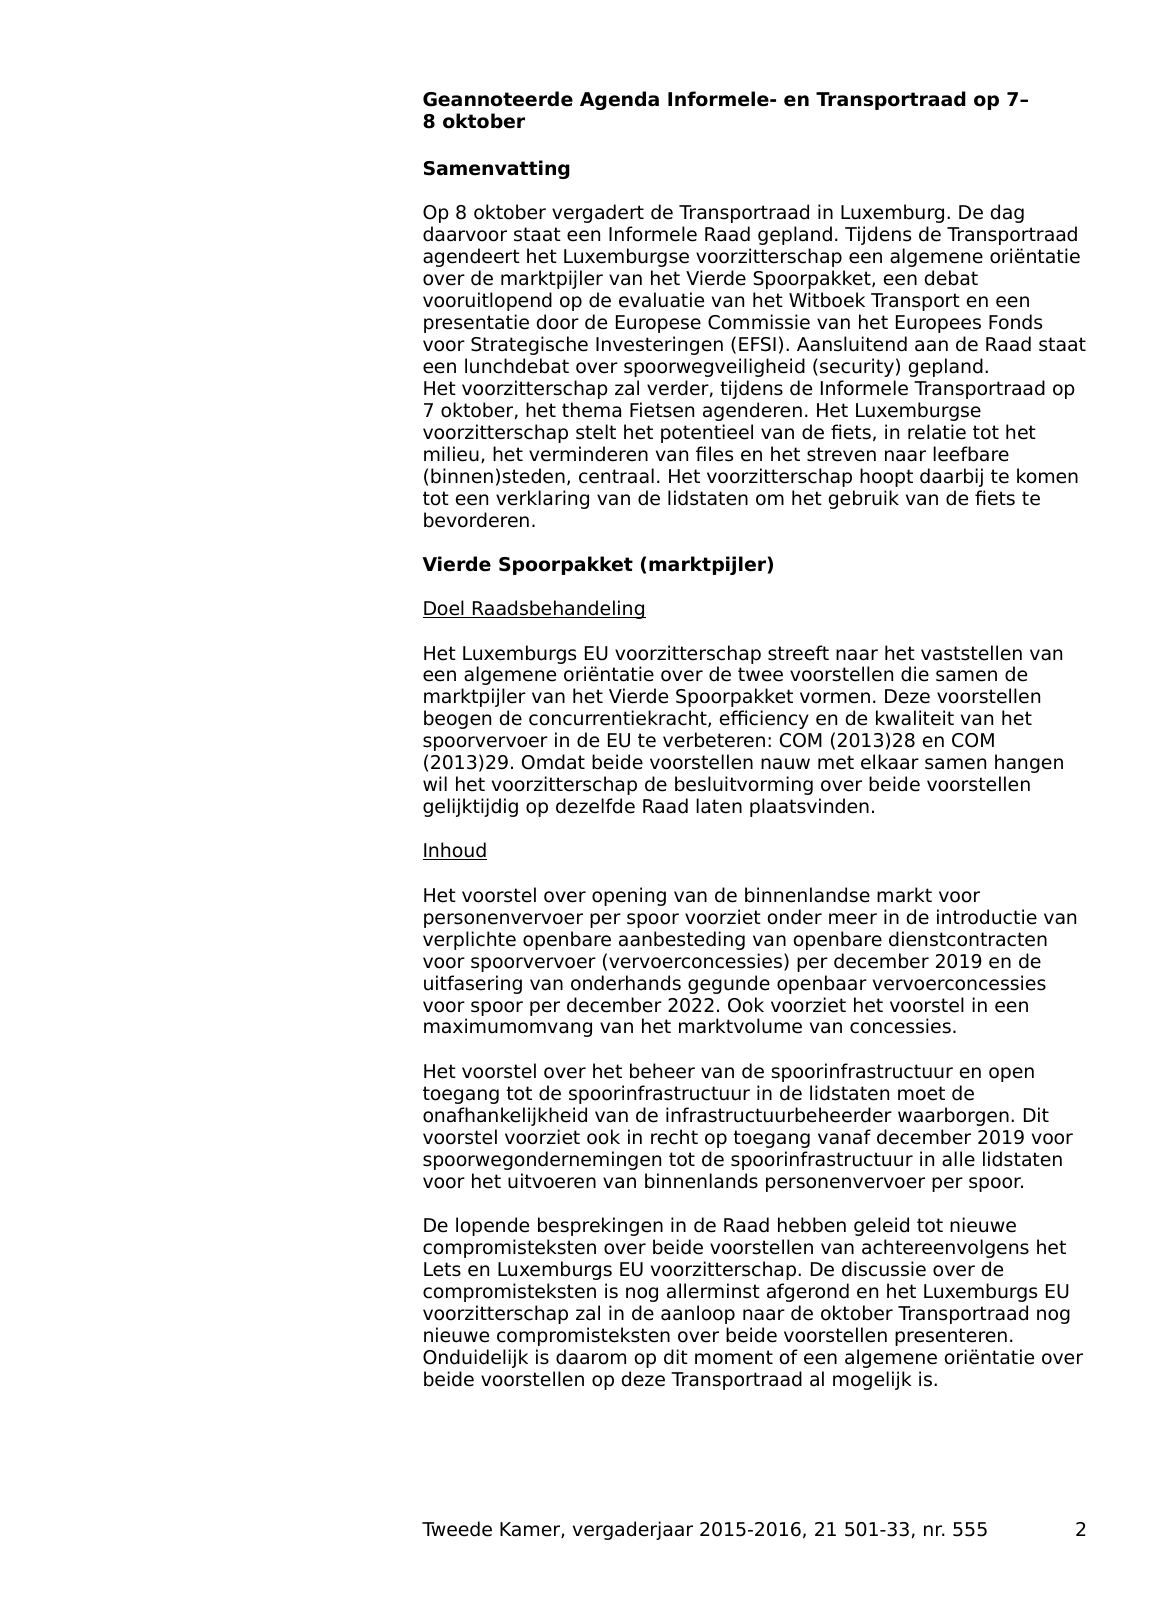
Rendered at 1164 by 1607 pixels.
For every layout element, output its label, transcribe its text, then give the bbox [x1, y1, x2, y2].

subtitle Inhoud [422, 840, 1087, 862]
text Het voorzitterschap zal verder, tijdens de Informele Transportraad op 7 oktober, het thema Fietsen agenderen. Het Luxemburgse voorzitterschap stelt het potentieel van de fiets, in relatie tot het milieu, het verminderen van files en het streven naar leefbare (binnen)steden, centraal. Het voorzitterschap hoopt daarbij te komen tot een verklaring van de lidstaten om het gebruik van de fiets te bevorderen. [422, 378, 1087, 532]
text Het voorstel over het beheer van de spoorinfrastructuur en open toegang tot de spoorinfrastructuur in de lidstaten moet de onafhankelijkheid van de infrastructuurbeheerder waarborgen. Dit voorstel voorziet ook in recht op toegang vanaf december 2019 voor spoorwegondernemingen tot de spoorinfrastructuur in alle lidstaten voor het uitvoeren van binnenlands personenvervoer per spoor. [422, 1061, 1087, 1192]
subtitle Vierde Spoorpakket (marktpijler) [422, 554, 1087, 576]
subtitle Samenvatting [422, 158, 1087, 180]
text Op 8 oktober vergadert de Transportraad in Luxemburg. De dag daarvoor staat een Informele Raad gepland. Tijdens de Transportraad agendeert het Luxemburgse voorzitterschap een algemene oriëntatie over de marktpijler van het Vierde Spoorpakket, een debat vooruitlopend op de evaluatie van het Witboek Transport en een presentatie door de Europese Commissie van het Europees Fonds voor Strategische Investeringen (EFSI). Aansluitend aan de Raad staat een lunchdebat over spoorwegveiligheid (security) gepland. [422, 202, 1087, 378]
subtitle Doel Raadsbehandeling [422, 598, 1087, 620]
text Het voorstel over opening van de binnenlandse markt voor personenvervoer per spoor voorziet onder meer in de introductie van verplichte openbare aanbesteding van openbare dienstcontracten voor spoorvervoer (vervoerconcessies) per december 2019 en de uitfasering van onderhands gegunde openbaar vervoerconcessies voor spoor per december 2022. Ook voorziet het voorstel in een maximumomvang van het marktvolume van concessies. [422, 884, 1087, 1038]
text Het Luxemburgs EU voorzitterschap streeft naar het vaststellen van een algemene oriëntatie over de twee voorstellen die samen de marktpijler van het Vierde Spoorpakket vormen. Deze voorstellen beogen de concurrentiekracht, efficiency en de kwaliteit van het spoorvervoer in de EU te verbeteren: COM (2013)28 en COM (2013)29. Omdat beide voorstellen nauw met elkaar samen hangen wil het voorzitterschap de besluitvorming over beide voorstellen gelijktijdig op dezelfde Raad laten plaatsvinden. [422, 642, 1087, 818]
subtitle Geannoteerde Agenda Informele- en Transportraad op 7–8 oktober [422, 89, 1087, 133]
text De lopende besprekingen in de Raad hebben geleid tot nieuwe compromisteksten over beide voorstellen van achtereenvolgens het Lets en Luxemburgs EU voorzitterschap. De discussie over de compromisteksten is nog allerminst afgerond en het Luxemburgs EU voorzitterschap zal in de aanloop naar de oktober Transportraad nog nieuwe compromisteksten over beide voorstellen presenteren. Onduidelijk is daarom op dit moment of een algemene oriëntatie over beide voorstellen op deze Transportraad al mogelijk is. [422, 1215, 1087, 1391]
